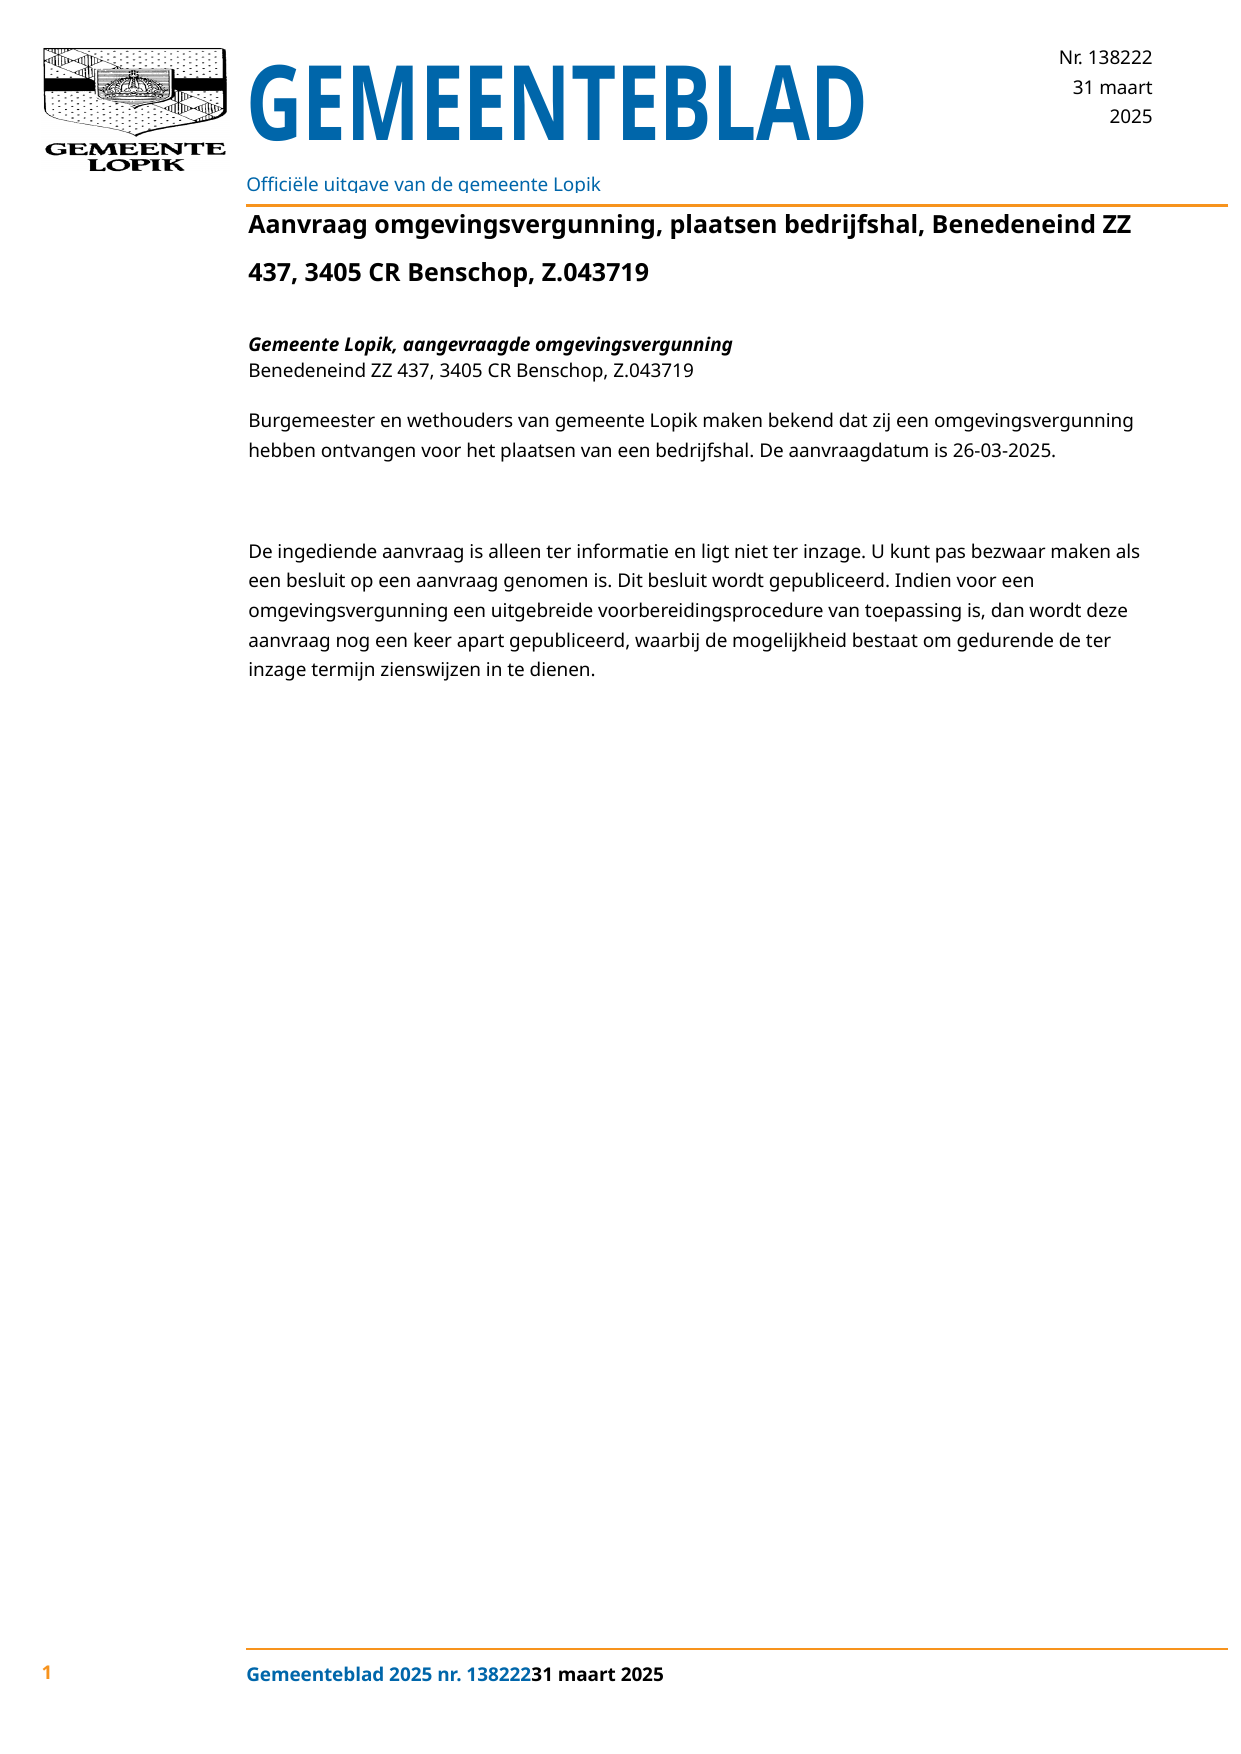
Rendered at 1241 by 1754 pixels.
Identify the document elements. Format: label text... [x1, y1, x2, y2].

text Aanvraag omgevingsvergunning, plaatsen bedrijfshal, Benedeneind ZZ 437, 3405 CR Benschop, Z.043719 [248, 207, 1152, 288]
picture [41, 47, 231, 172]
text Benedeneind ZZ 437, 3405 CR Benschop, Z.043719 [248, 357, 1152, 383]
text Burgemeester en wethouders van gemeente Lopik maken bekend dat zij een omgevingsvergunning hebben ontvangen voor het plaatsen van een bedrijfshal. De aanvraagdatum is 26-03-2025. [248, 408, 1152, 463]
text Gemeente Lopik, aangevraagde omgevingsvergunning [248, 331, 1152, 357]
text De ingediende aanvraag is alleen ter informatie en ligt niet ter inzage. U kunt pas bezwaar maken als een besluit op een aanvraag genomen is. Dit besluit wordt gepubliceerd. Indien voor een omgevingsvergunning een uitgebreide voorbereidingsprocedure van toepassing is, dan wordt deze aanvraag nog een keer apart gepubliceerd, waarbij de mogelijkheid bestaat om gedurende de ter inzage termijn zienswijzen in te dienen. [248, 538, 1152, 682]
